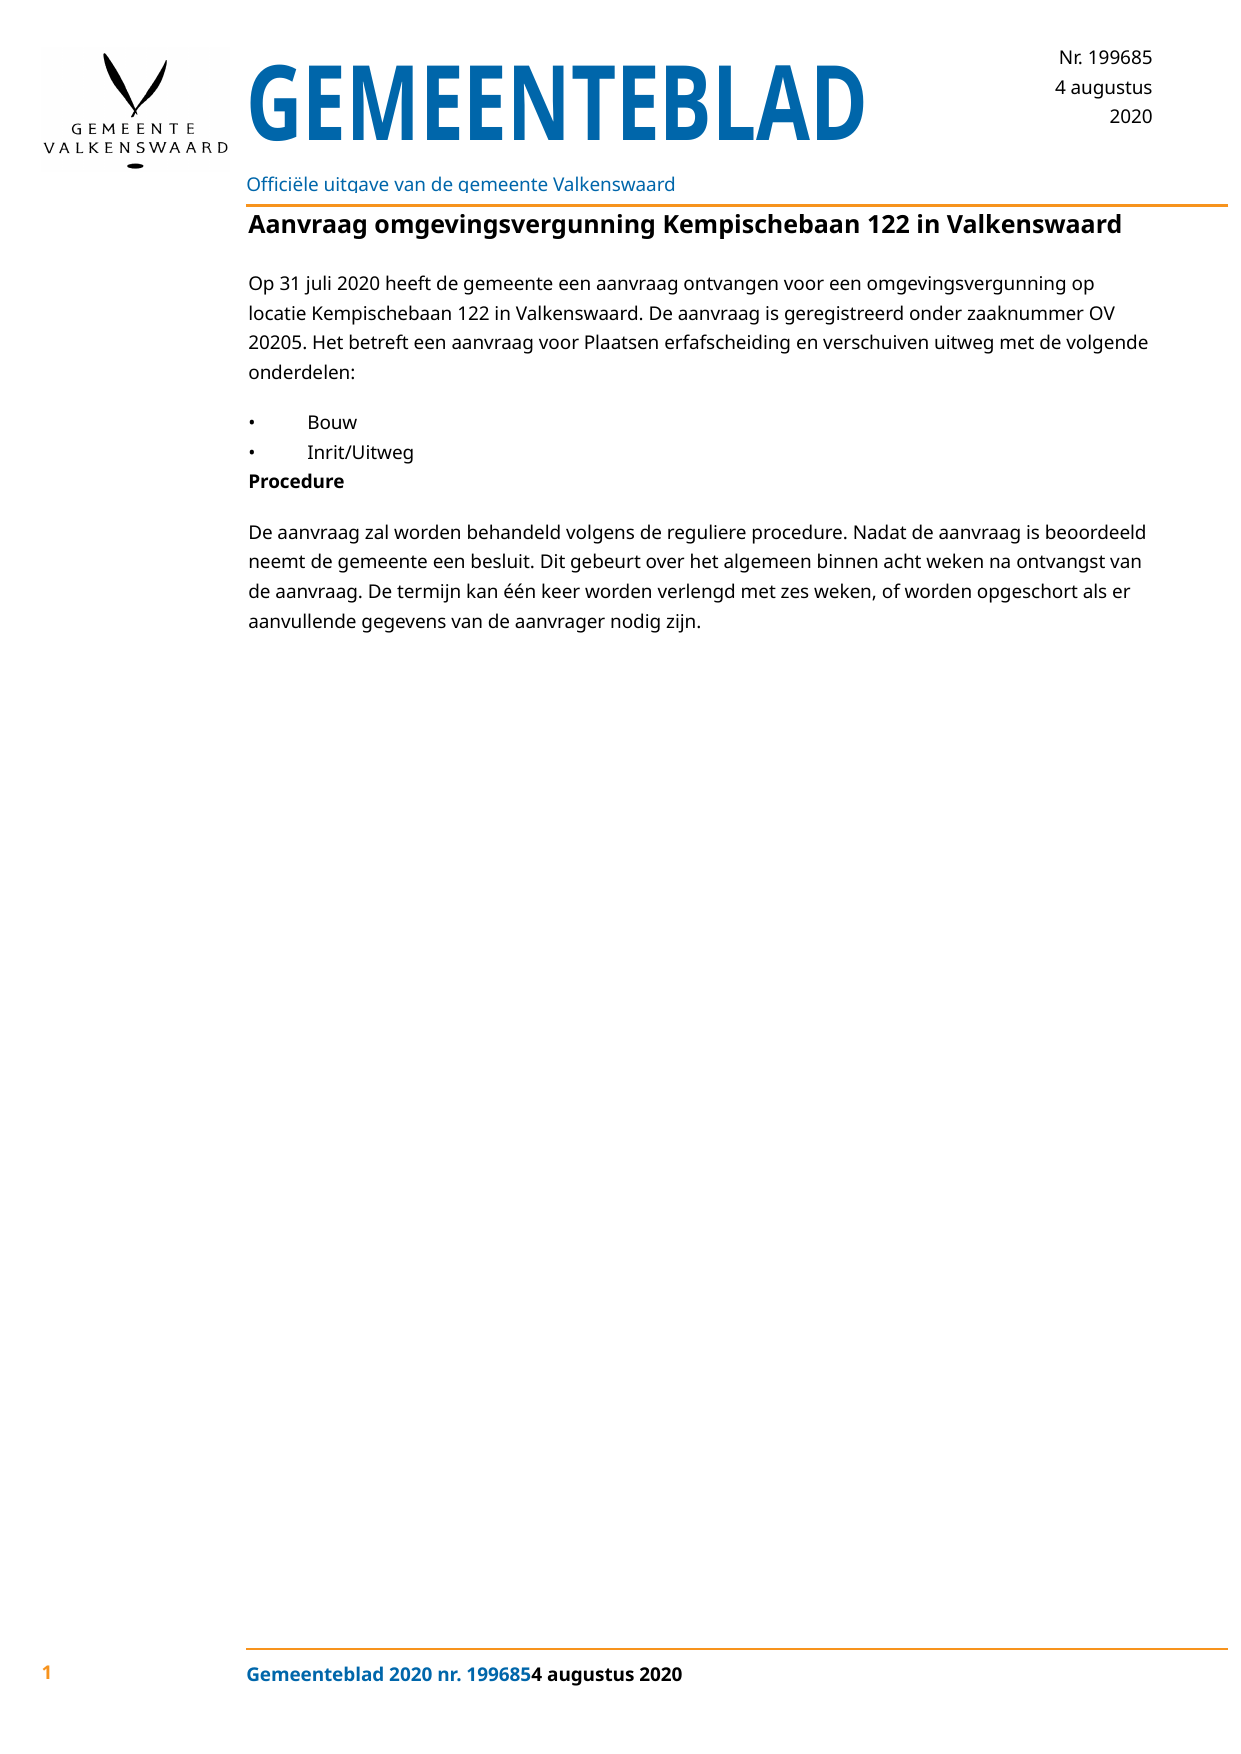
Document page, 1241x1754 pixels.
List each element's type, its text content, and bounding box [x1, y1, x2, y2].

picture [41, 47, 231, 172]
list Inrit/Uitweg [248, 439, 1152, 465]
text Procedure [248, 469, 1152, 494]
text Op 31 juli 2020 heeft de gemeente een aanvraag ontvangen voor een omgevingsvergunning op locatie Kempischebaan 122 in Valkenswaard. De aanvraag is geregistreerd onder zaaknummer OV 20205. Het betreft een aanvraag voor Plaatsen erfafscheiding en verschuiven uitweg met de volgende onderdelen: [248, 270, 1152, 385]
list Bouw [248, 409, 1152, 435]
text Aanvraag omgevingsvergunning Kempischebaan 122 in Valkenswaard [248, 207, 1152, 241]
text De aanvraag zal worden behandeld volgens de reguliere procedure. Nadat de aanvraag is beoordeeld neemt de gemeente een besluit. Dit gebeurt over het algemeen binnen acht weken na ontvangst van de aanvraag. De termijn kan één keer worden verlengd met zes weken, of worden opgeschort als er aanvullende gegevens van de aanvrager nodig zijn. [248, 519, 1152, 633]
